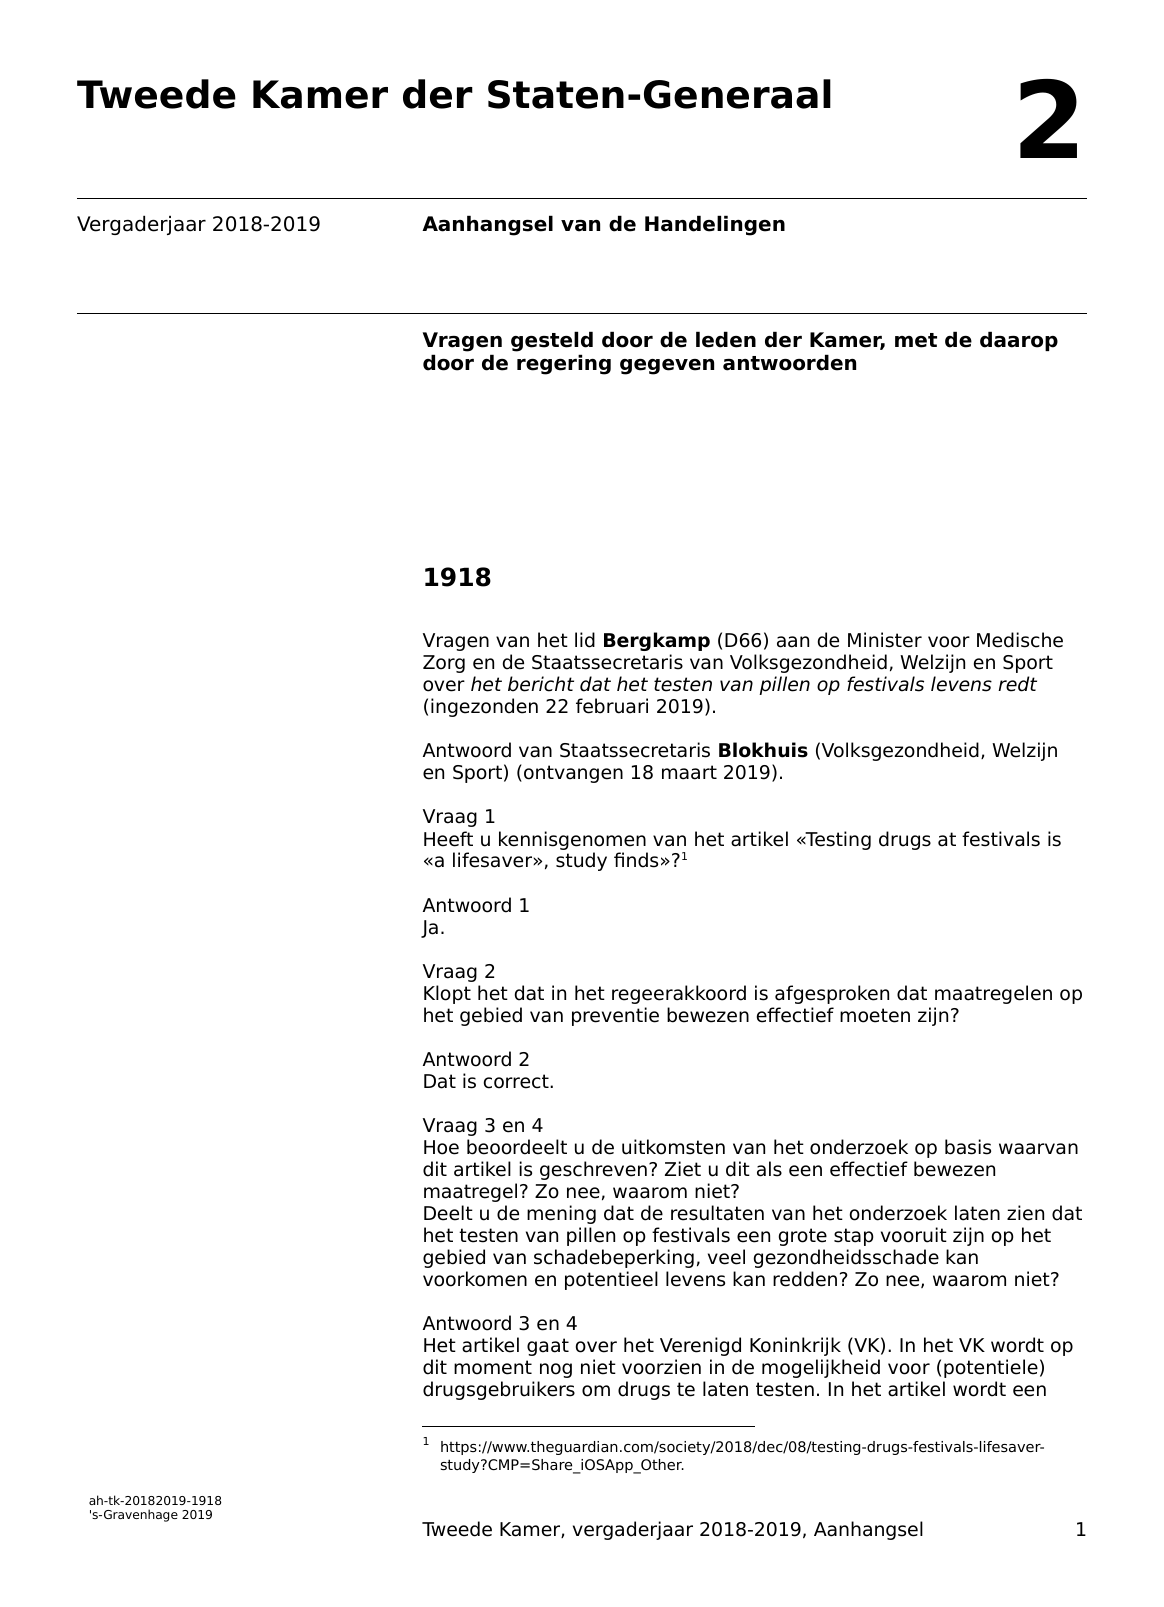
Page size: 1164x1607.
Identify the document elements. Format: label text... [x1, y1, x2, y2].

text Antwoord 2 [422, 1049, 1087, 1071]
table_cell Aanhangsel van de Handelingen [422, 199, 1087, 313]
text 's-Gravenhage 2019 [88, 1508, 323, 1522]
text Vraag 1 [422, 806, 1087, 828]
text 1918 [422, 563, 1087, 592]
text Antwoord 3 en 4 [422, 1313, 1087, 1335]
text Vragen van het lid Bergkamp (D66) aan de Minister voor Medische Zorg en de Staatssecretaris van Volksgezondheid, Welzijn en Sport over het bericht dat het testen van pillen op festivals levens redt (ingezonden 22 februari 2019). [422, 630, 1087, 718]
text Antwoord van Staatssecretaris Blokhuis (Volksgezondheid, Welzijn en Sport) (ontvangen 18 maart 2019). [422, 740, 1087, 784]
table_cell Vergaderjaar 2018-2019 [77, 199, 422, 313]
text Hoe beoordeelt u de uitkomsten van het onderzoek op basis waarvan dit artikel is geschreven? Ziet u dit als een effectief bewezen maatregel? Zo nee, waarom niet? [422, 1137, 1087, 1203]
table_cell Vragen gesteld door de leden der Kamer, met de daarop door de regering gegeven antwoorden [422, 314, 1087, 375]
text Ja. [422, 917, 1087, 938]
text Klopt het dat in het regeerakkoord is afgesproken dat maatregelen op het gebied van preventie bewezen effectief moeten zijn? [422, 983, 1087, 1027]
text Antwoord 1 [422, 894, 1087, 917]
text Vraag 3 en 4 [422, 1115, 1087, 1137]
text https://www.theguardian.com/society/2018/dec/08/testing-drugs-festivals-lifesaver-study?CMP=Share_iOSApp_Other. [422, 1435, 1087, 1474]
text Dat is correct. [422, 1071, 1087, 1093]
text Het artikel gaat over het Verenigd Koninkrijk (VK). In het VK wordt op dit moment nog niet voorzien in de mogelijkheid voor (potentiele) drugsgebruikers om drugs te laten testen. In het artikel wordt een [422, 1335, 1087, 1401]
table_header Tweede Kamer der Staten-Generaal [77, 59, 886, 198]
table_cell [77, 314, 422, 375]
text Vraag 2 [422, 961, 1087, 983]
text Heeft u kennisgenomen van het artikel «Testing drugs at festivals is «a lifesaver», study finds»? [422, 828, 1087, 872]
table_header 2 [886, 59, 1087, 198]
text ah-tk-20182019-1918 [88, 1494, 323, 1508]
text Deelt u de mening dat de resultaten van het onderzoek laten zien dat het testen van pillen op festivals een grote stap vooruit zijn op het gebied van schadebeperking, veel gezondheidsschade kan voorkomen en potentieel levens kan redden? Zo nee, waarom niet? [422, 1203, 1087, 1291]
